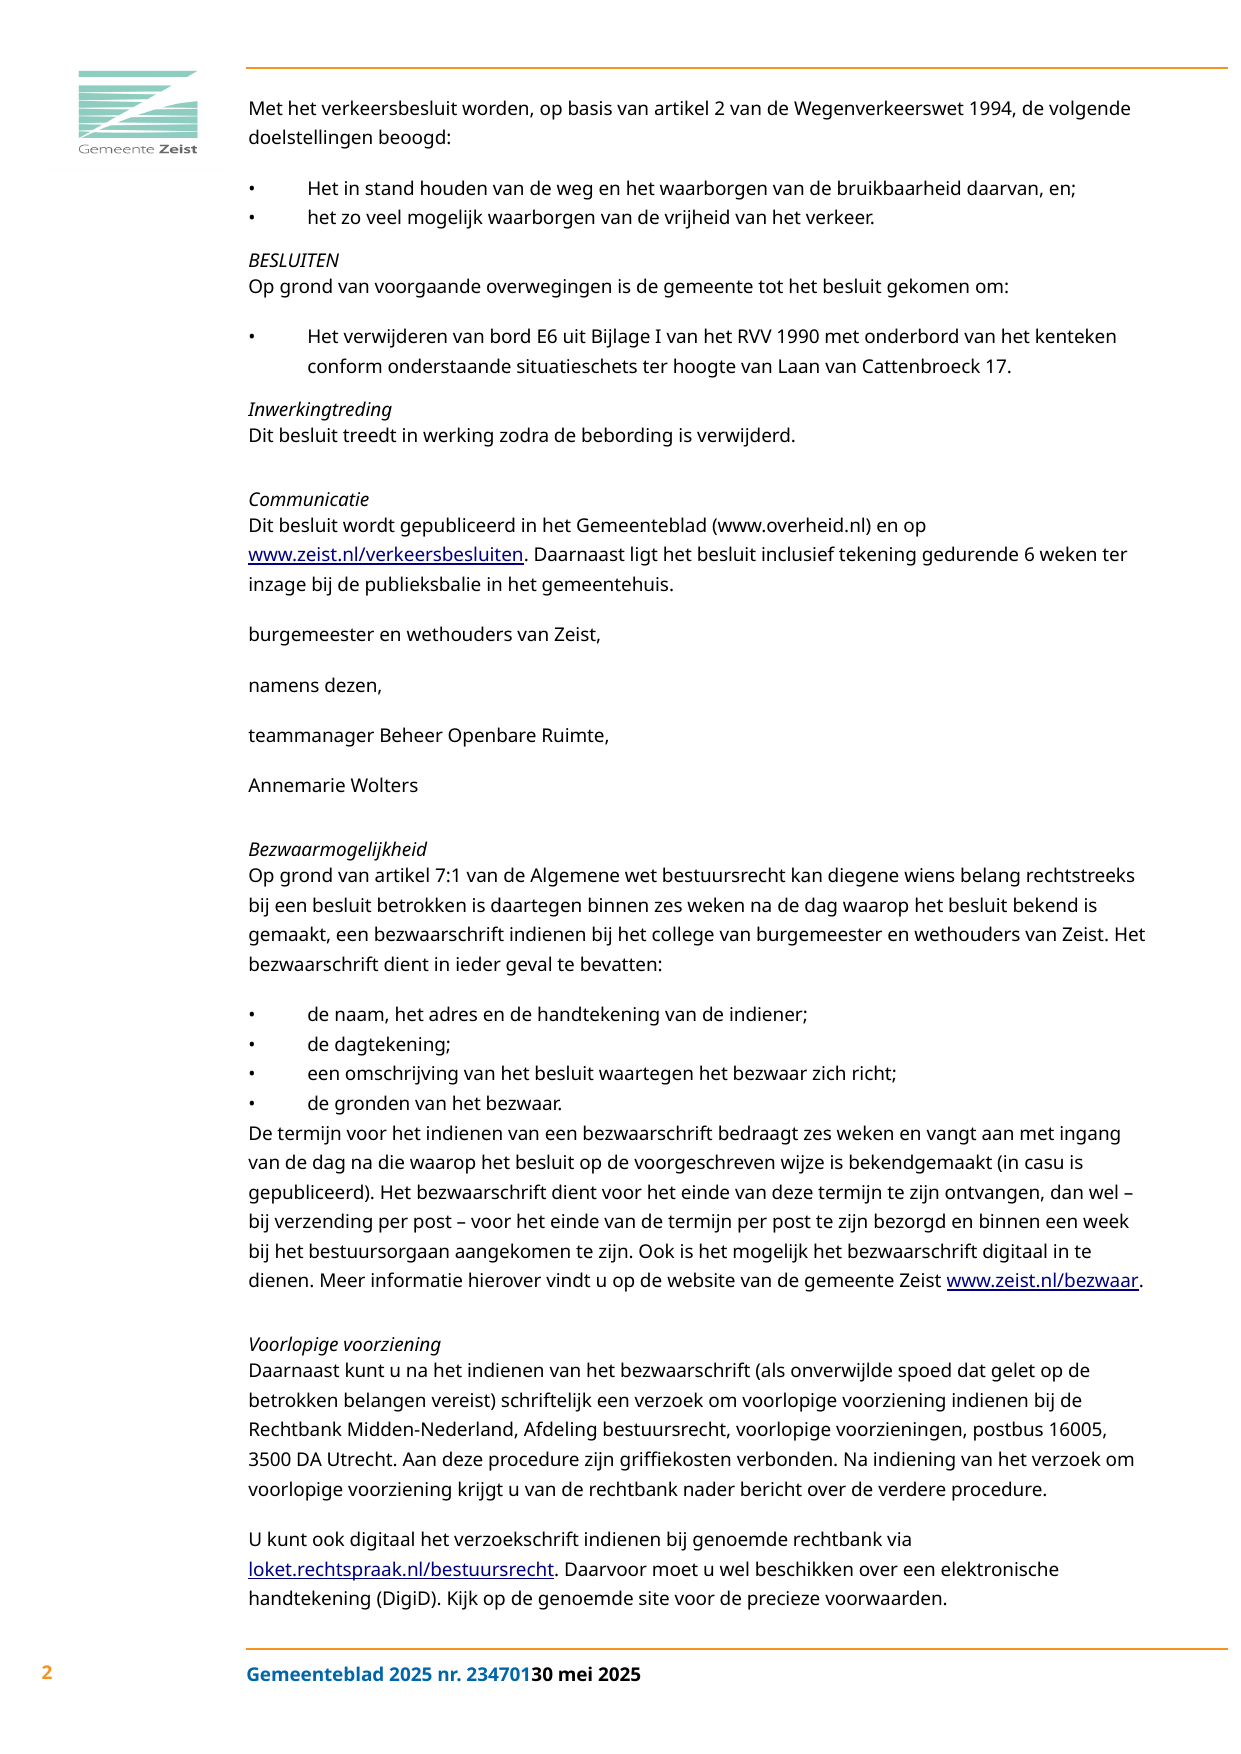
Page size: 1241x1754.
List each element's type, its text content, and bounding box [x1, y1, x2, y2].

text Communicatie [248, 486, 1152, 512]
text Op grond van voorgaande overwegingen is de gemeente tot het besluit gekomen om: [248, 273, 1152, 299]
list Het in stand houden van de weg en het waarborgen van de bruikbaarheid daarvan, en; [248, 175, 1152, 201]
text Op grond van artikel 7:1 van de Algemene wet bestuursrecht kan diegene wiens belang rechtstreeks bij een besluit betrokken is daartegen binnen zes weken na de dag waarop het besluit bekend is gemaakt, een bezwaarschrift indienen bij het college van burgemeester en wethouders van Zeist. Het bezwaarschrift dient in ieder geval te bevatten: [248, 862, 1152, 977]
list een omschrijving van het besluit waartegen het bezwaar zich richt; [248, 1061, 1152, 1086]
text BESLUITEN [248, 247, 1152, 273]
list de naam, het adres en de handtekening van de indiener; [248, 1001, 1152, 1027]
list de dagtekening; [248, 1031, 1152, 1057]
text Dit besluit treedt in werking zodra de bebording is verwijderd. [248, 422, 1152, 448]
text Voorlopige voorziening [248, 1332, 1152, 1357]
text De termijn voor het indienen van een bezwaarschrift bedraagt zes weken en vangt aan met ingang van de dag na die waarop het besluit op de voorgeschreven wijze is bekendgemaakt (in casu is gepubliceerd). Het bezwaarschrift dient voor het einde van deze termijn te zijn ontvangen, dan wel – bij verzending per post – voor het einde van de termijn per post te zijn bezorgd en binnen een week bij het bestuursorgaan aangekomen te zijn. Ook is het mogelijk het bezwaarschrift digitaal in te dienen. Meer informatie hierover vindt u op de website van de gemeente Zeist www.zeist.nl/bezwaar. [248, 1120, 1152, 1293]
text Met het verkeersbesluit worden, op basis van artikel 2 van de Wegenverkeerswet 1994, de volgende doelstellingen beoogd: [248, 95, 1152, 150]
text Daarnaast kunt u na het indienen van het bezwaarschrift (als onverwijlde spoed dat gelet op de betrokken belangen vereist) schriftelijk een verzoek om voorlopige voorziening indienen bij de Rechtbank Midden-Nederland, Afdeling bestuursrecht, voorlopige voorzieningen, postbus 16005, 3500 DA Utrecht. Aan deze procedure zijn griffiekosten verbonden. Na indiening van het verzoek om voorlopige voorziening krijgt u van de rechtbank nader bericht over de verdere procedure. [248, 1357, 1152, 1501]
list het zo veel mogelijk waarborgen van de vrijheid van het verkeer. [248, 204, 1152, 230]
text Bezwaarmogelijkheid [248, 837, 1152, 862]
list de gronden van het bezwaar. [248, 1090, 1152, 1116]
list Het verwijderen van bord E6 uit Bijlage I van het RVV 1990 met onderbord van het kenteken conform onderstaande situatieschets ter hoogte van Laan van Cattenbroeck 17. [248, 324, 1152, 379]
text teammanager Beheer Openbare Ruimte, [248, 722, 1152, 748]
text Annemarie Wolters [248, 773, 1152, 798]
text U kunt ook digitaal het verzoekschrift indienen bij genoemde rechtbank via loket.rechtspraak.nl/bestuursrecht. Daarvoor moet u wel beschikken over een elektronische handtekening (DigiD). Kijk op de genoemde site voor de precieze voorwaarden. [248, 1526, 1152, 1611]
text burgemeester en wethouders van Zeist, [248, 621, 1152, 647]
text Dit besluit wordt gepubliceerd in het Gemeenteblad (www.overheid.nl) en op www.zeist.nl/verkeersbesluiten. Daarnaast ligt het besluit inclusief tekening gedurende 6 weken ter inzage bij de publieksbalie in het gemeentehuis. [248, 512, 1152, 597]
text Inwerkingtreding [248, 396, 1152, 422]
picture [41, 47, 231, 172]
text namens dezen, [248, 672, 1152, 697]
